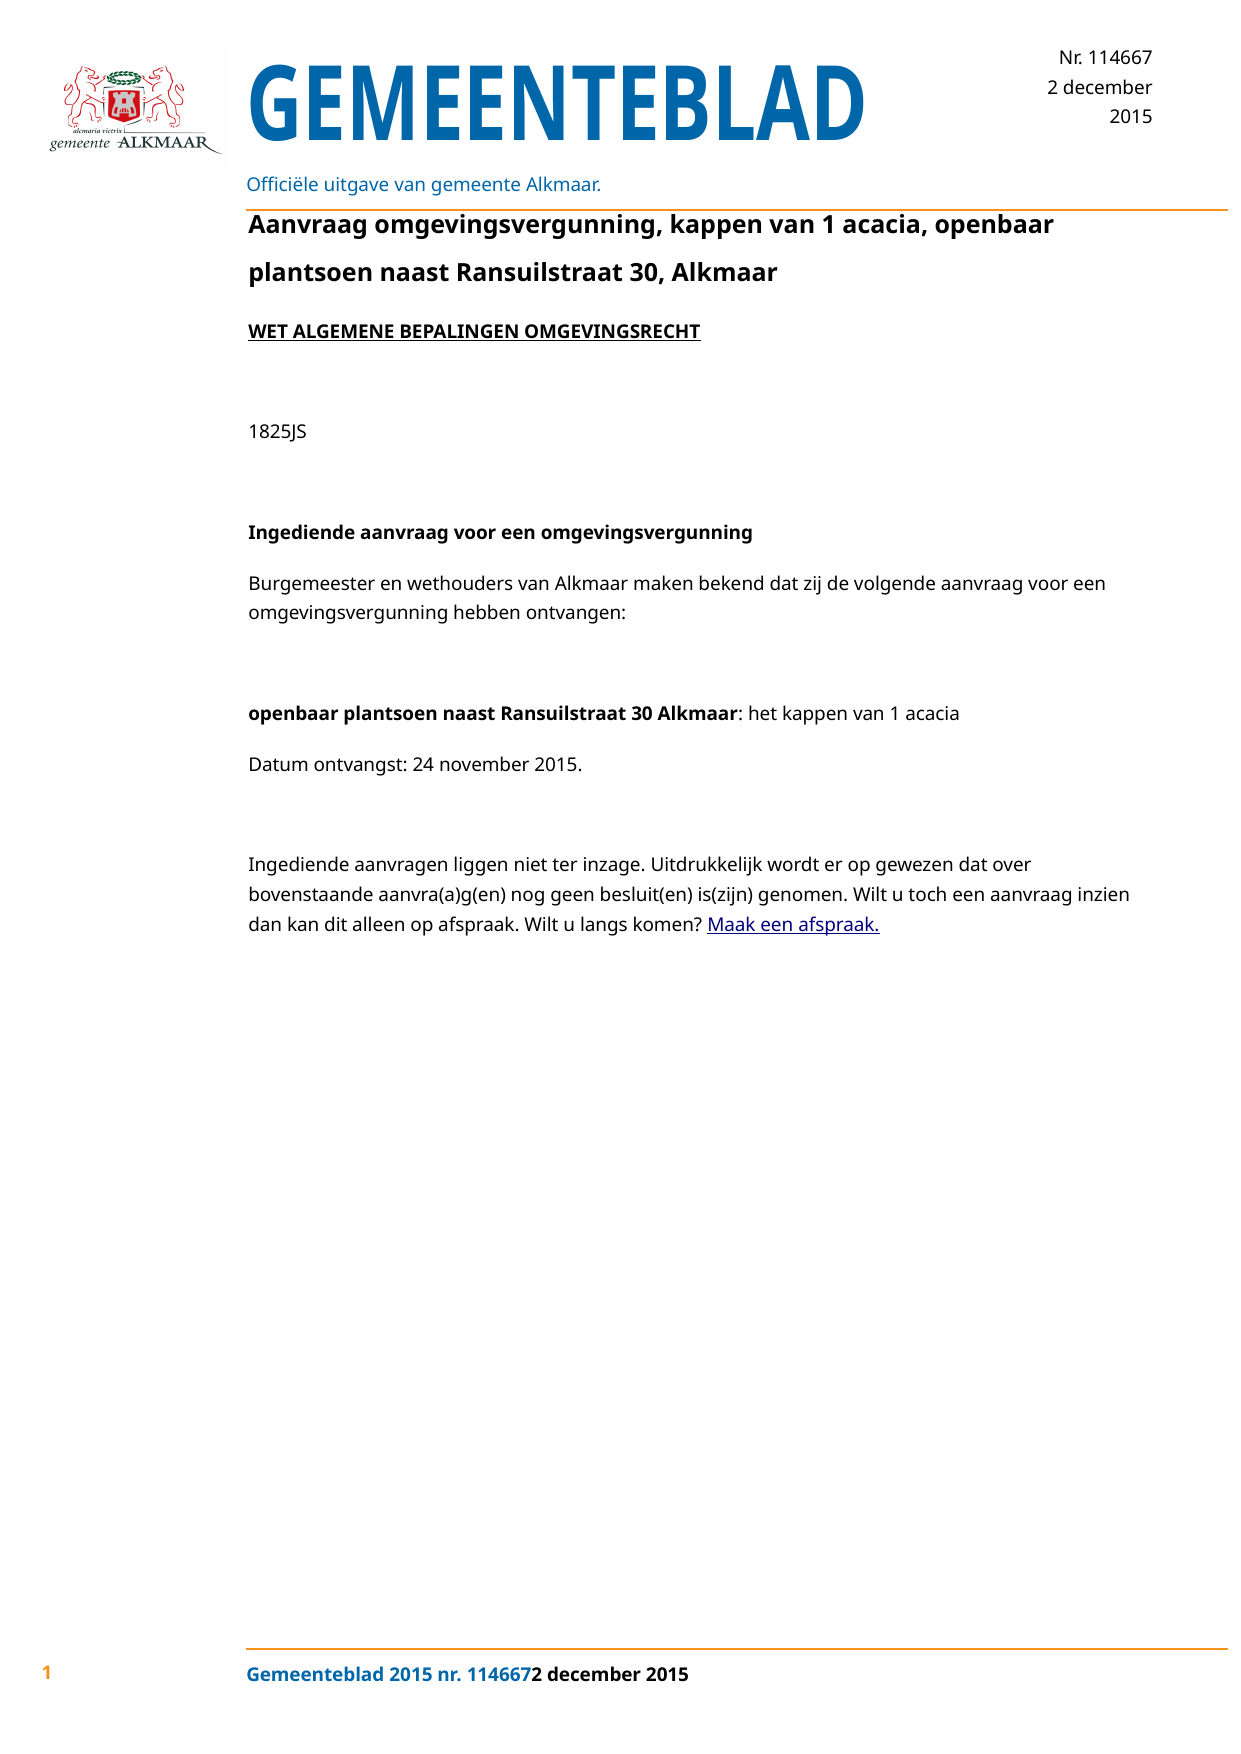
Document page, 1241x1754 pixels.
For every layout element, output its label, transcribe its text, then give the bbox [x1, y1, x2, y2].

text Datum ontvangst: 24 november 2015. [248, 751, 1152, 777]
text Ingediende aanvragen liggen niet ter inzage. Uitdrukkelijk wordt er op gewezen dat over bovenstaande aanvra(a)g(en) nog geen besluit(en) is(zijn) genomen. Wilt u toch een aanvraag inzien dan kan dit alleen op afspraak. Wilt u langs komen? Maak een afspraak. [248, 852, 1152, 937]
picture [41, 47, 231, 172]
text Ingediende aanvraag voor een omgevingsvergunning [248, 519, 1152, 545]
text openbaar plantsoen naast Ransuilstraat 30 Alkmaar: het kappen van 1 acacia [248, 700, 1152, 726]
text WET ALGEMENE BEPALINGEN OMGEVINGSRECHT [248, 318, 1152, 344]
text 1825JS [248, 419, 1152, 444]
text Aanvraag omgevingsvergunning, kappen van 1 acacia, openbaar plantsoen naast Ransuilstraat 30, Alkmaar [248, 211, 1152, 288]
text Burgemeester en wethouders van Alkmaar maken bekend dat zij de volgende aanvraag voor een omgevingsvergunning hebben ontvangen: [248, 570, 1152, 625]
